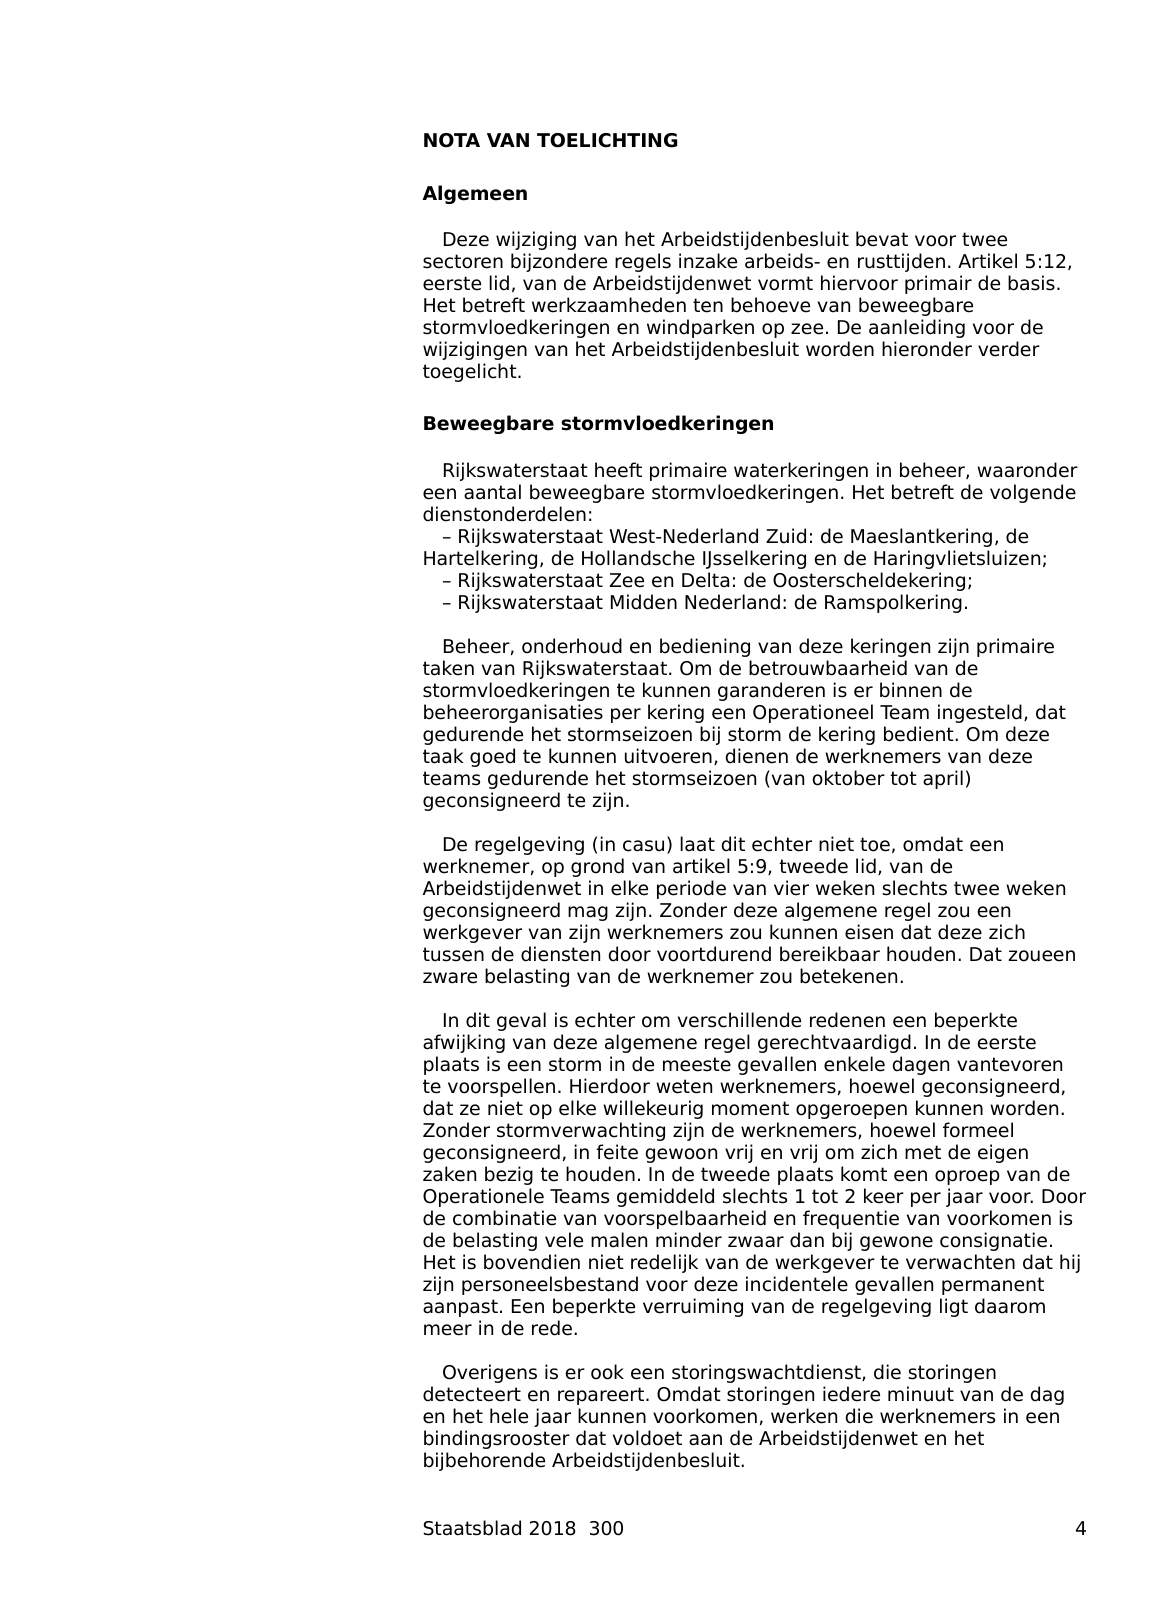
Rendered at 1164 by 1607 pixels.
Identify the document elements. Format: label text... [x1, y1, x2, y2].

text – Rijkswaterstaat Zee en Delta: de Oosterscheldekering; [422, 570, 1087, 592]
text In dit geval is echter om verschillende redenen een beperkte afwijking van deze algemene regel gerechtvaardigd. In de eerste plaats is een storm in de meeste gevallen enkele dagen vantevoren te voorspellen. Hierdoor weten werknemers, hoewel geconsigneerd, dat ze niet op elke willekeurig moment opgeroepen kunnen worden. Zonder stormverwachting zijn de werknemers, hoewel formeel geconsigneerd, in feite gewoon vrij en vrij om zich met de eigen zaken bezig te houden. In de tweede plaats komt een oproep van de Operationele Teams gemiddeld slechts 1 tot 2 keer per jaar voor. Door de combinatie van voorspelbaarheid en frequentie van voorkomen is de belasting vele malen minder zwaar dan bij gewone consignatie. Het is bovendien niet redelijk van de werkgever te verwachten dat hij zijn personeelsbestand voor deze incidentele gevallen permanent aanpast. Een beperkte verruiming van de regelgeving ligt daarom meer in de rede. [422, 1010, 1087, 1340]
subtitle Algemeen [422, 182, 1087, 204]
text Beheer, onderhoud en bediening van deze keringen zijn primaire taken van Rijkswaterstaat. Om de betrouwbaarheid van de stormvloedkeringen te kunnen garanderen is er binnen de beheerorganisaties per kering een Operationeel Team ingesteld, dat gedurende het stormseizoen bij storm de kering bedient. Om deze taak goed te kunnen uitvoeren, dienen de werknemers van deze teams gedurende het stormseizoen (van oktober tot april) geconsigneerd te zijn. [422, 636, 1087, 812]
text Rijkswaterstaat heeft primaire waterkeringen in beheer, waaronder een aantal beweegbare stormvloedkeringen. Het betreft de volgende dienstonderdelen: [422, 460, 1087, 526]
text Deze wijziging van het Arbeidstijdenbesluit bevat voor twee sectoren bijzondere regels inzake arbeids- en rusttijden. Artikel 5:12, eerste lid, van de Arbeidstijdenwet vormt hiervoor primair de basis. Het betreft werkzaamheden ten behoeve van beweegbare stormvloedkeringen en windparken op zee. De aanleiding voor de wijzigingen van het Arbeidstijdenbesluit worden hieronder verder toegelicht. [422, 229, 1087, 383]
text – Rijkswaterstaat West-Nederland Zuid: de Maeslantkering, de Hartelkering, de Hollandsche IJsselkering en de Haringvlietsluizen; [422, 526, 1087, 570]
subtitle Beweegbare stormvloedkeringen [422, 413, 1087, 435]
subtitle NOTA VAN TOELICHTING [422, 130, 1087, 152]
text De regelgeving (in casu) laat dit echter niet toe, omdat een werknemer, op grond van artikel 5:9, tweede lid, van de Arbeidstijdenwet in elke periode van vier weken slechts twee weken geconsigneerd mag zijn. Zonder deze algemene regel zou een werkgever van zijn werknemers zou kunnen eisen dat deze zich tussen de diensten door voortdurend bereikbaar houden. Dat zoueen zware belasting van de werknemer zou betekenen. [422, 834, 1087, 988]
text Overigens is er ook een storingswachtdienst, die storingen detecteert en repareert. Omdat storingen iedere minuut van de dag en het hele jaar kunnen voorkomen, werken die werknemers in een bindingsrooster dat voldoet aan de Arbeidstijdenwet en het bijbehorende Arbeidstijdenbesluit. [422, 1362, 1087, 1472]
text – Rijkswaterstaat Midden Nederland: de Ramspolkering. [422, 592, 1087, 614]
